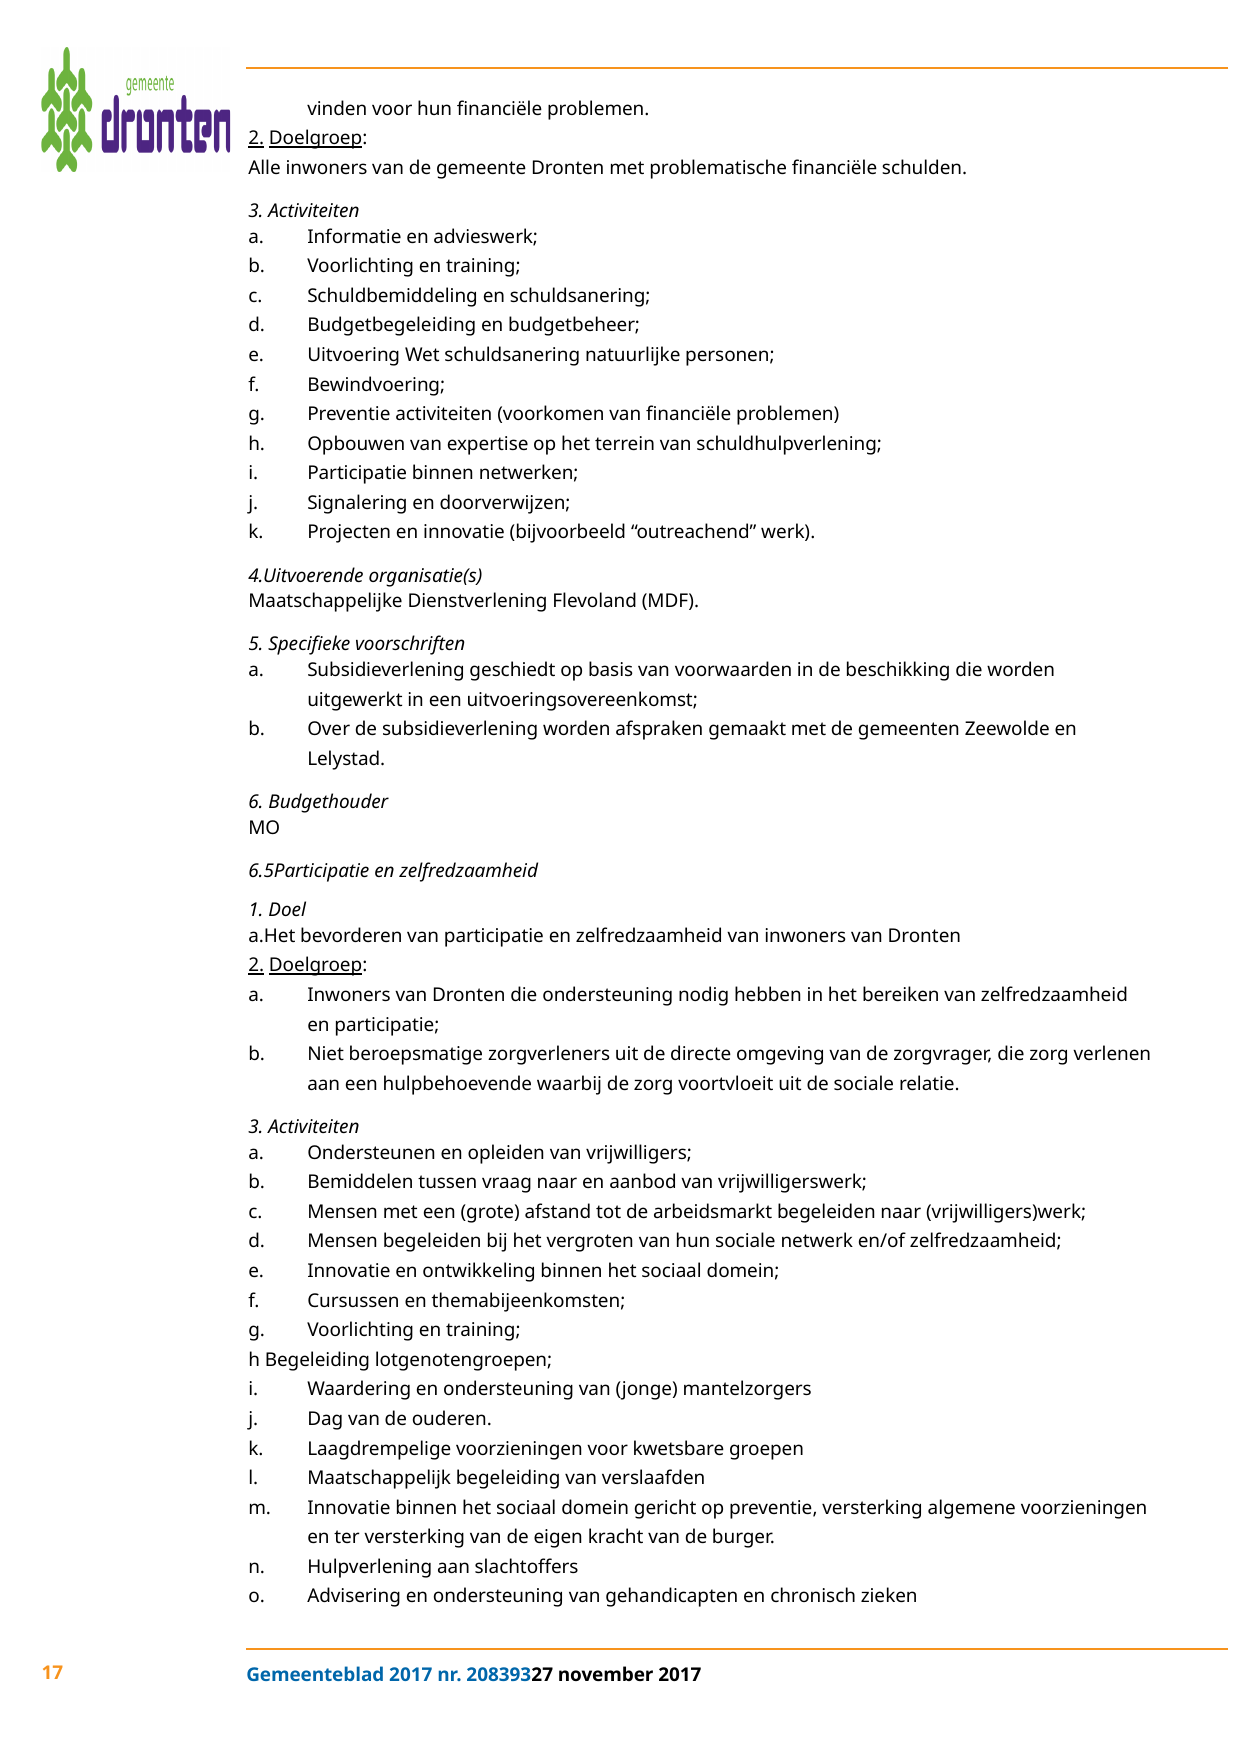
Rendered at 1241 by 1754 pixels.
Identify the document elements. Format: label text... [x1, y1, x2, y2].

list Advisering en ondersteuning van gehandicapten en chronisch zieken [248, 1583, 1152, 1608]
list Over de subsidieverlening worden afspraken gemaakt met de gemeenten Zeewolde en Lelystad. [248, 716, 1152, 771]
list Schuldbemiddeling en schuldsanering; [248, 282, 1152, 308]
text MO [248, 814, 1152, 840]
text 5. Specifieke voorschriften [248, 631, 1152, 656]
list Budgetbegeleiding en budgetbeheer; [248, 312, 1152, 337]
list Innovatie binnen het sociaal domein gericht op preventie, versterking algemene voorzieningen en ter versterking van de eigen kracht van de burger. [248, 1494, 1152, 1549]
list Participatie binnen netwerken; [248, 459, 1152, 485]
list Voorlichting en training; [248, 1316, 1152, 1342]
text a.Het bevorderen van participatie en zelfredzaamheid van inwoners van Dronten [248, 922, 1152, 948]
list Projecten en innovatie (bijvoorbeeld “outreachend” werk). [248, 519, 1152, 544]
list Cursussen en themabijeenkomsten; [248, 1287, 1152, 1312]
text Maatschappelijke Dienstverlening Flevoland (MDF). [248, 587, 1152, 613]
list Niet beroepsmatige zorgverleners uit de directe omgeving van de zorgvrager, die zorg verlenen aan een hulpbehoevende waarbij de zorg voortvloeit uit de sociale relatie. [248, 1040, 1152, 1096]
list Voorlichting en training; [248, 252, 1152, 278]
text 2. Doelgroep: [248, 124, 1152, 150]
list Innovatie en ontwikkeling binnen het sociaal domein; [248, 1257, 1152, 1283]
text 6.5Participatie en zelfredzaamheid [248, 857, 1152, 883]
list Informatie en advieswerk; [248, 223, 1152, 248]
list Subsidieverlening geschiedt op basis van voorwaarden in de beschikking die worden uitgewerkt in een uitvoeringsovereenkomst; [248, 656, 1152, 712]
list Ondersteunen en opleiden van vrijwilligers; [248, 1139, 1152, 1164]
list Maatschappelijk begeleiding van verslaafden [248, 1464, 1152, 1490]
list vinden voor hun financiële problemen. [248, 95, 1152, 121]
list Bewindvoering; [248, 371, 1152, 396]
list Preventie activiteiten (voorkomen van financiële problemen) [248, 400, 1152, 426]
list Signalering en doorverwijzen; [248, 489, 1152, 515]
picture [41, 47, 231, 172]
list Waardering en ondersteuning van (jonge) mantelzorgers [248, 1376, 1152, 1401]
list Uitvoering Wet schuldsanering natuurlijke personen; [248, 341, 1152, 367]
list Opbouwen van expertise op het terrein van schuldhulpverlening; [248, 430, 1152, 456]
text 4.Uitvoerende organisatie(s) [248, 562, 1152, 587]
text h Begeleiding lotgenotengroepen; [248, 1346, 1152, 1372]
text 3. Activiteiten [248, 197, 1152, 223]
text 2. Doelgroep: [248, 952, 1152, 977]
text 3. Activiteiten [248, 1113, 1152, 1139]
text 1. Doel [248, 896, 1152, 922]
text 6. Budgethouder [248, 788, 1152, 814]
list Hulpverlening aan slachtoffers [248, 1553, 1152, 1579]
list Mensen met een (grote) afstand tot de arbeidsmarkt begeleiden naar (vrijwilligers)werk; [248, 1198, 1152, 1224]
list Bemiddelen tussen vraag naar en aanbod van vrijwilligerswerk; [248, 1168, 1152, 1194]
list Mensen begeleiden bij het vergroten van hun sociale netwerk en/of zelfredzaamheid; [248, 1228, 1152, 1253]
list Dag van de ouderen. [248, 1405, 1152, 1431]
text Alle inwoners van de gemeente Dronten met problematische financiële schulden. [248, 154, 1152, 180]
list Laagdrempelige voorzieningen voor kwetsbare groepen [248, 1435, 1152, 1460]
list Inwoners van Dronten die ondersteuning nodig hebben in het bereiken van zelfredzaamheid en participatie; [248, 981, 1152, 1037]
